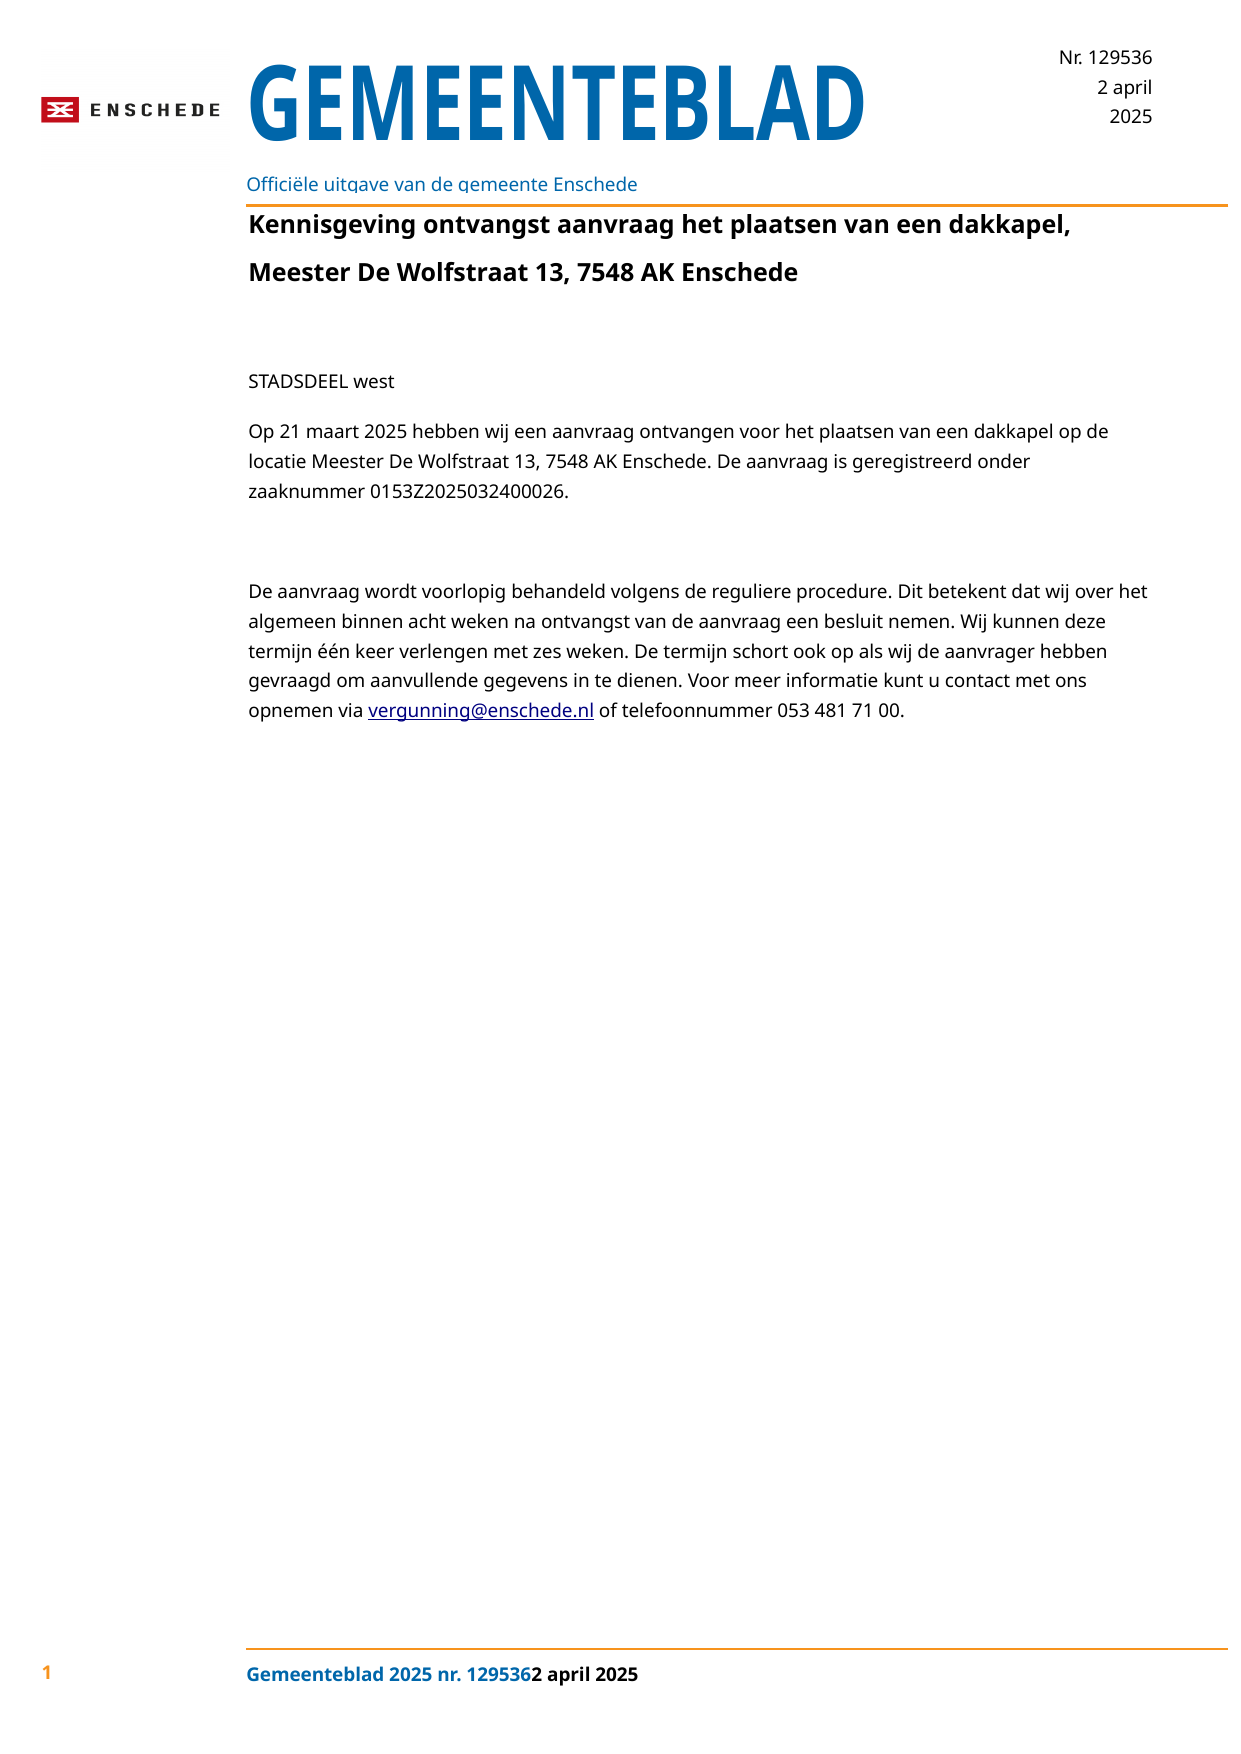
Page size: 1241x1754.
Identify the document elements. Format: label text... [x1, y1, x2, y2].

text De aanvraag wordt voorlopig behandeld volgens de reguliere procedure. Dit betekent dat wij over het algemeen binnen acht weken na ontvangst van de aanvraag een besluit nemen. Wij kunnen deze termijn één keer verlengen met zes weken. De termijn schort ook op als wij de aanvrager hebben gevraagd om aanvullende gegevens in te dienen. Voor meer informatie kunt u contact met ons opnemen via vergunning@enschede.nl of telefoonnummer 053 481 71 00. [248, 579, 1152, 723]
text Kennisgeving ontvangst aanvraag het plaatsen van een dakkapel, Meester De Wolfstraat 13, 7548 AK Enschede [248, 207, 1152, 288]
picture [41, 47, 231, 172]
text STADSDEEL west [248, 368, 1152, 394]
text Op 21 maart 2025 hebben wij een aanvraag ontvangen voor het plaatsen van een dakkapel op de locatie Meester De Wolfstraat 13, 7548 AK Enschede. De aanvraag is geregistreerd onder zaaknummer 0153Z2025032400026. [248, 419, 1152, 504]
